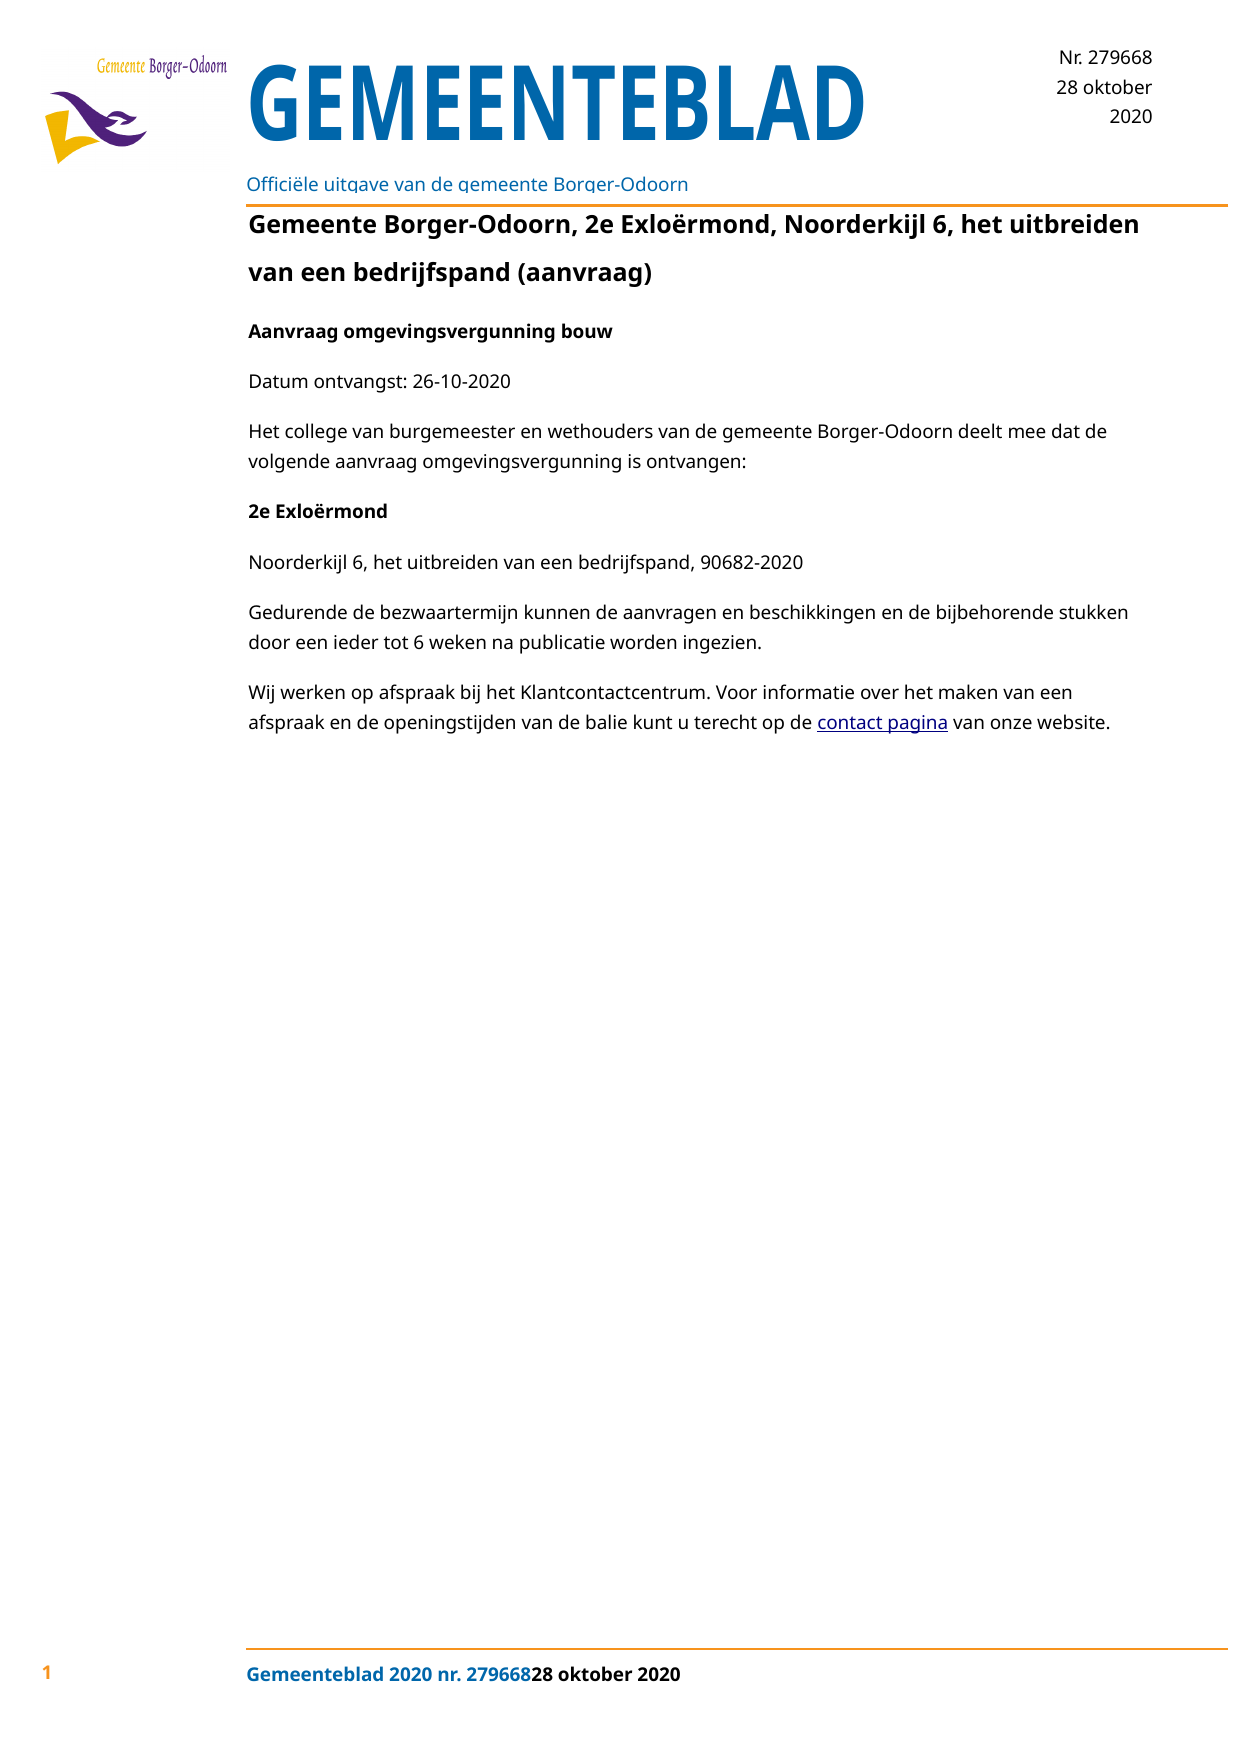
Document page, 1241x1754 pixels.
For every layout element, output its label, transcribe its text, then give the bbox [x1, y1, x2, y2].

text Wij werken op afspraak bij het Klantcontactcentrum. Voor informatie over het maken van een afspraak en de openingstijden van de balie kunt u terecht op de contact pagina van onze website. [248, 679, 1152, 735]
text Datum ontvangst: 26-10-2020 [248, 368, 1152, 394]
text 2e Exloërmond [248, 499, 1152, 524]
picture [41, 47, 231, 172]
text Het college van burgemeester en wethouders van de gemeente Borger-Odoorn deelt mee dat de volgende aanvraag omgevingsvergunning is ontvangen: [248, 419, 1152, 474]
text Noorderkijl 6, het uitbreiden van een bedrijfspand, 90682-2020 [248, 549, 1152, 575]
text Gemeente Borger-Odoorn, 2e Exloërmond, Noorderkijl 6, het uitbreiden van een bedrijfspand (aanvraag) [248, 207, 1152, 288]
text Aanvraag omgevingsvergunning bouw [248, 318, 1152, 344]
text Gedurende de bezwaartermijn kunnen de aanvragen en beschikkingen en de bijbehorende stukken door een ieder tot 6 weken na publicatie worden ingezien. [248, 599, 1152, 655]
